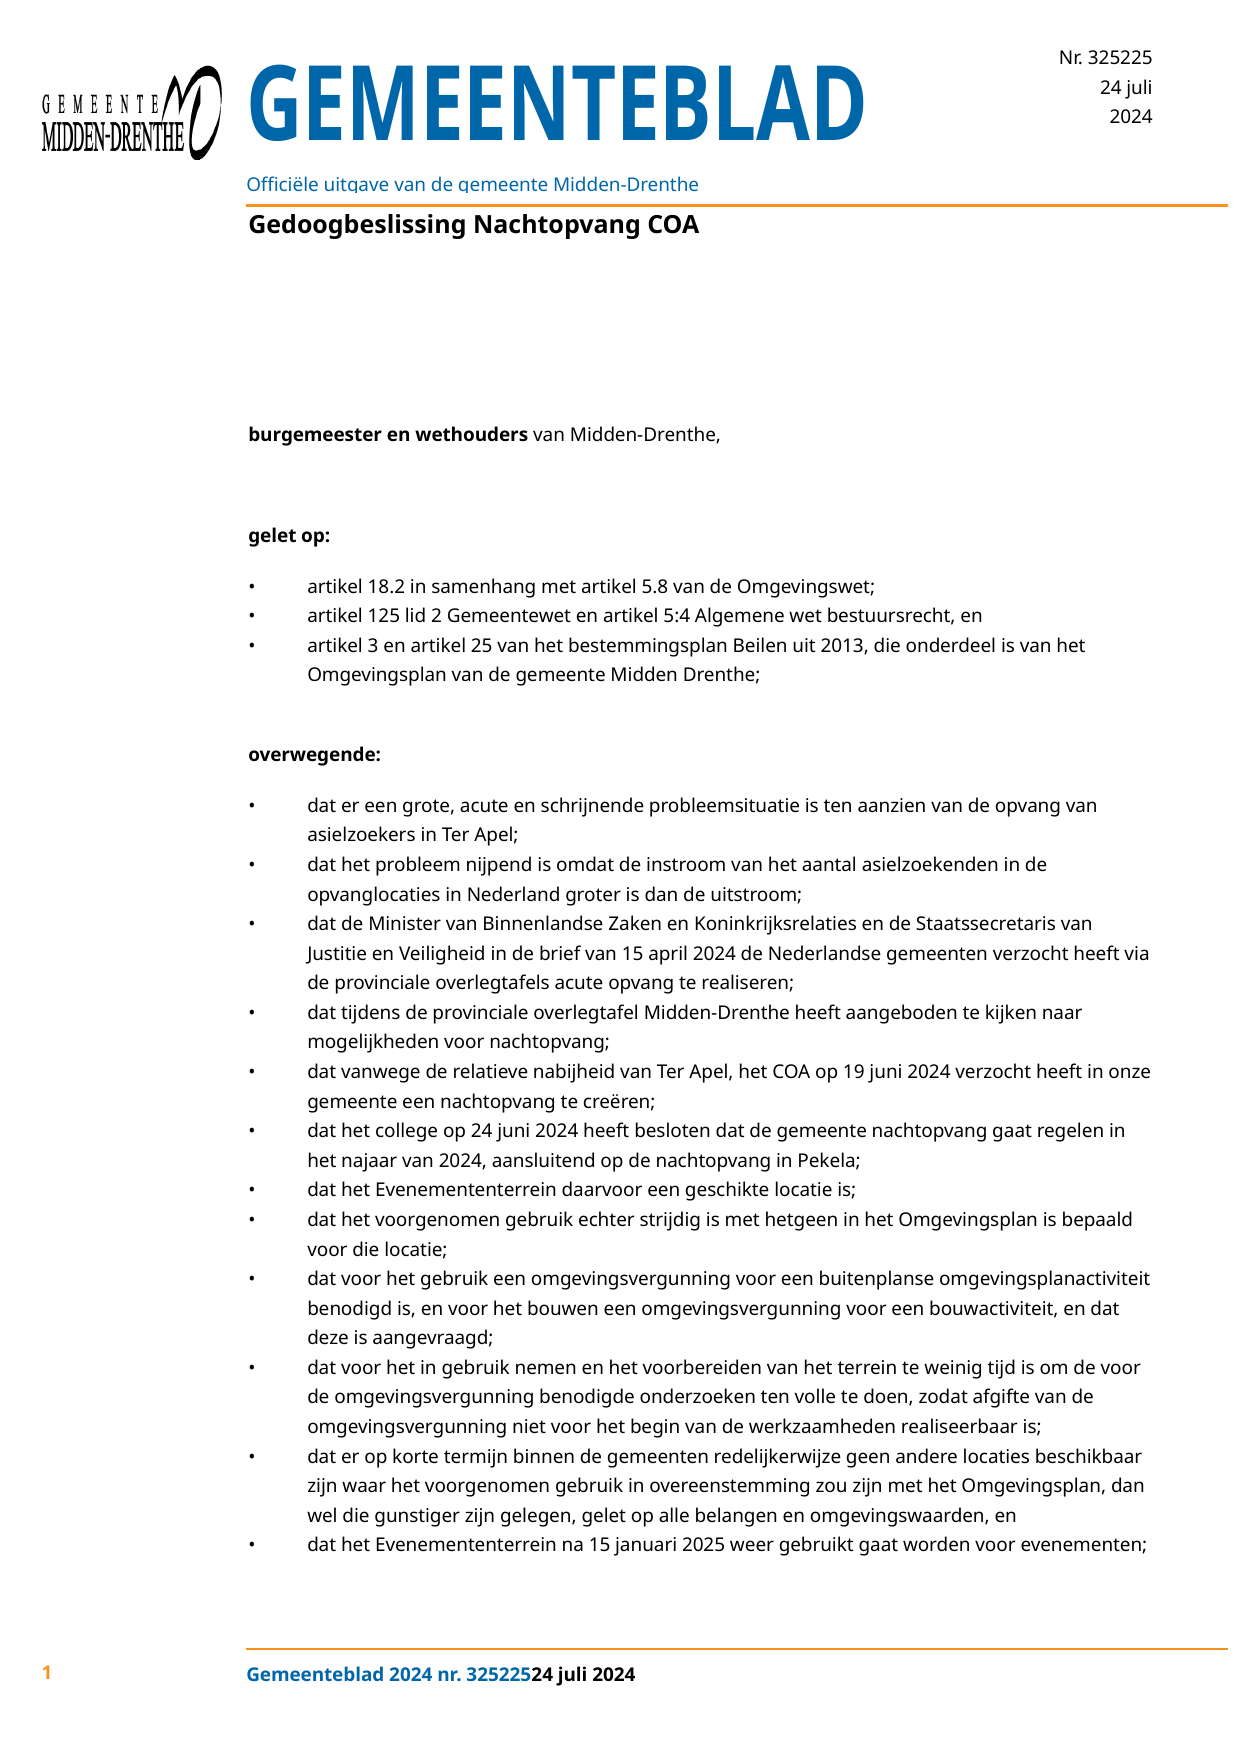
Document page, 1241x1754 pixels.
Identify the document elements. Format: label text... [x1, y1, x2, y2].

text overwegende: [248, 742, 1152, 767]
list dat het probleem nijpend is omdat de instroom van het aantal asielzoekenden in de opvanglocaties in Nederland groter is dan de uitstroom; [248, 851, 1152, 906]
text gelet op: [248, 522, 1152, 548]
list dat het voorgenomen gebruik echter strijdig is met hetgeen in het Omgevingsplan is bepaald voor die locatie; [248, 1206, 1152, 1261]
list dat het Evenemententerrein daarvoor een geschikte locatie is; [248, 1177, 1152, 1202]
picture [41, 47, 231, 172]
list dat er op korte termijn binnen de gemeenten redelijkerwijze geen andere locaties beschikbaar zijn waar het voorgenomen gebruik in overeenstemming zou zijn met het Omgevingsplan, dan wel die gunstiger zijn gelegen, gelet op alle belangen en omgevingswaarden, en [248, 1443, 1152, 1528]
list dat vanwege de relatieve nabijheid van Ter Apel, het COA op 19 juni 2024 verzocht heeft in onze gemeente een nachtopvang te creëren; [248, 1058, 1152, 1113]
list dat de Minister van Binnenlandse Zaken en Koninkrijksrelaties en de Staatssecretaris van Justitie en Veiligheid in de brief van 15 april 2024 de Nederlandse gemeenten verzocht heeft via de provinciale overlegtafels acute opvang te realiseren; [248, 910, 1152, 995]
list dat voor het in gebruik nemen en het voorbereiden van het terrein te weinig tijd is om de voor de omgevingsvergunning benodigde onderzoeken ten volle te doen, zodat afgifte van de omgevingsvergunning niet voor het begin van de werkzaamheden realiseerbaar is; [248, 1354, 1152, 1439]
list dat tijdens de provinciale overlegtafel Midden-Drenthe heeft aangeboden te kijken naar mogelijkheden voor nachtopvang; [248, 999, 1152, 1054]
list artikel 3 en artikel 25 van het bestemmingsplan Beilen uit 2013, die onderdeel is van het Omgevingsplan van de gemeente Midden Drenthe; [248, 632, 1152, 687]
list dat er een grote, acute en schrijnende probleemsituatie is ten aanzien van de opvang van asielzoekers in Ter Apel; [248, 792, 1152, 847]
list dat het Evenemententerrein na 15 januari 2025 weer gebruikt gaat worden voor evenementen; [248, 1532, 1152, 1557]
list dat het college op 24 juni 2024 heeft besloten dat de gemeente nachtopvang gaat regelen in het najaar van 2024, aansluitend op de nachtopvang in Pekela; [248, 1117, 1152, 1173]
text burgemeester en wethouders van Midden-Drenthe, [248, 422, 1152, 447]
list dat voor het gebruik een omgevingsvergunning voor een buitenplanse omgevingsplanactiviteit benodigd is, en voor het bouwen een omgevingsvergunning voor een bouwactiviteit, en dat deze is aangevraagd; [248, 1265, 1152, 1350]
list artikel 18.2 in samenhang met artikel 5.8 van de Omgevingswet; [248, 573, 1152, 598]
list artikel 125 lid 2 Gemeentewet en artikel 5:4 Algemene wet bestuursrecht, en [248, 602, 1152, 628]
text Gedoogbeslissing Nachtopvang COA [248, 207, 1152, 241]
